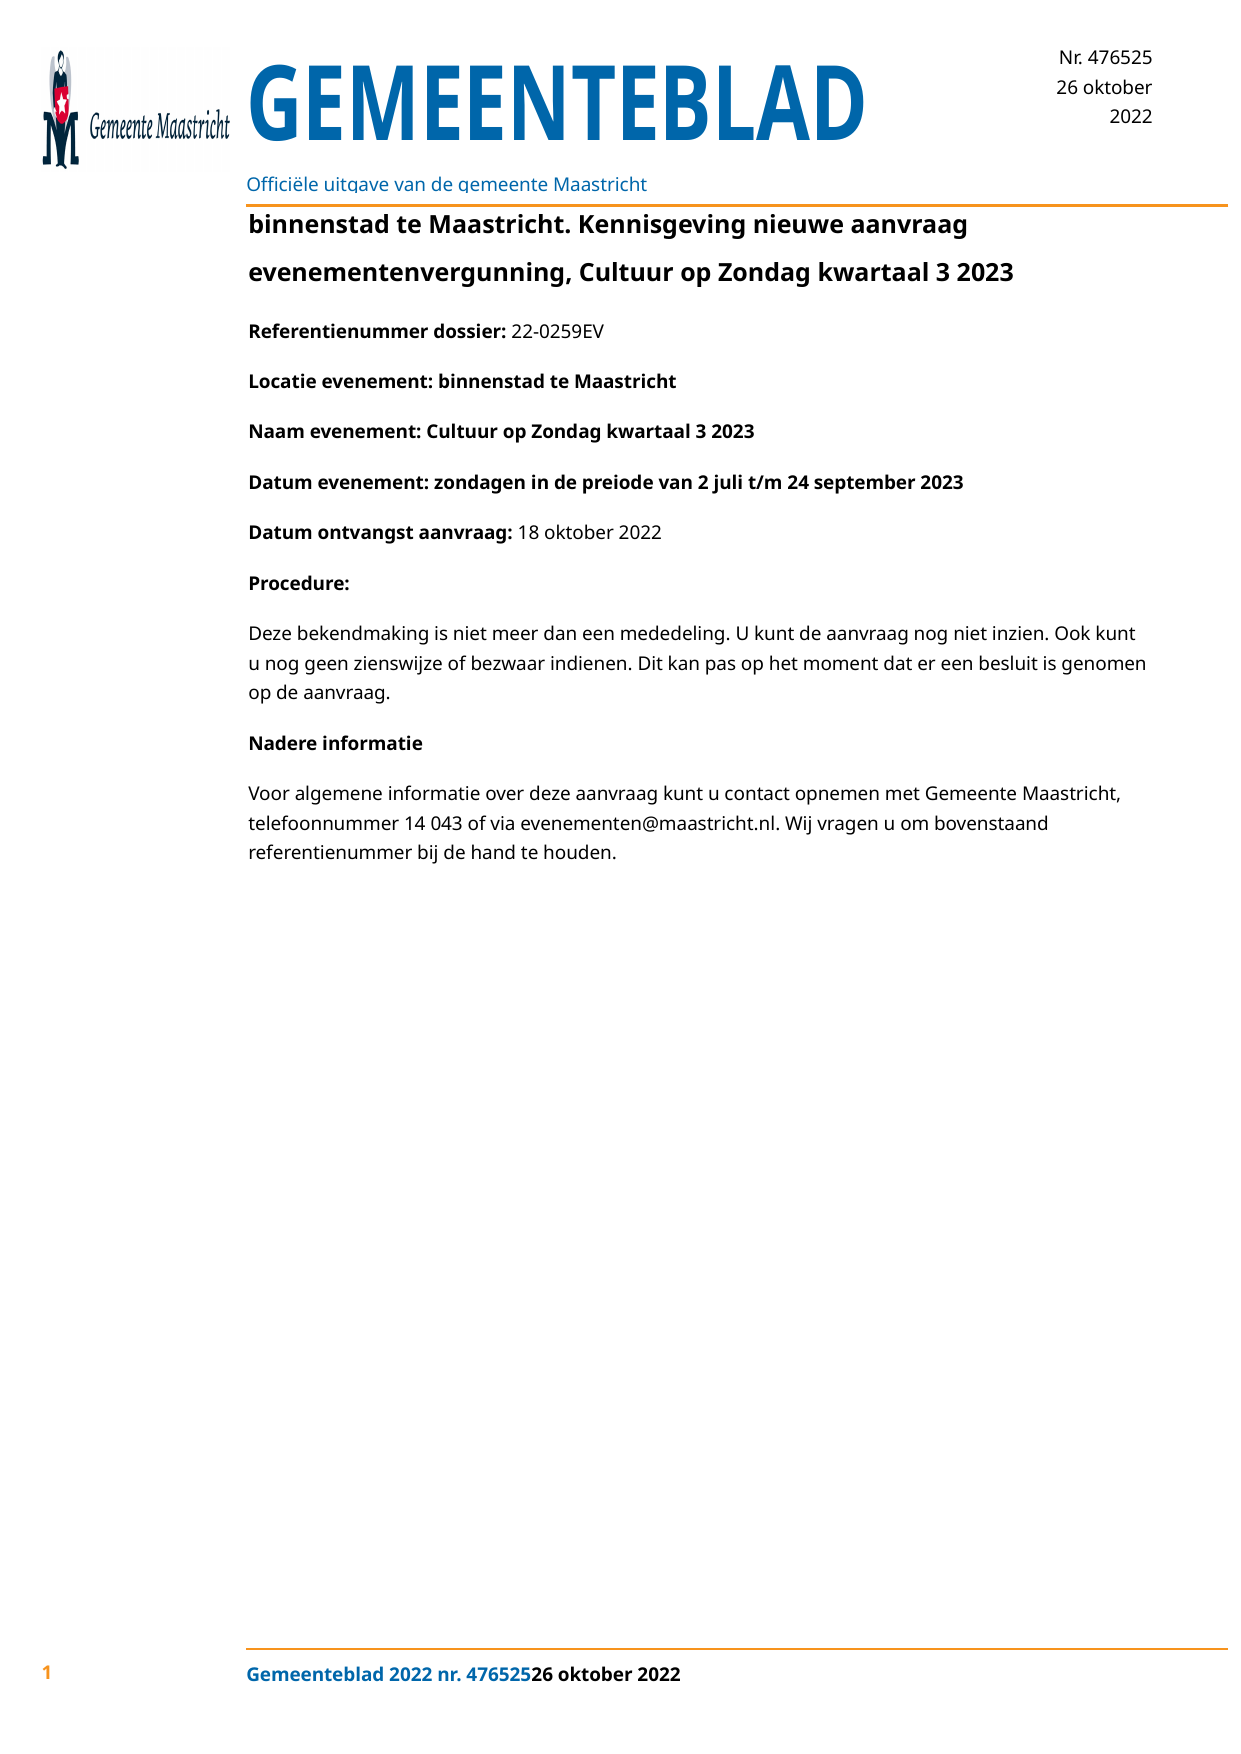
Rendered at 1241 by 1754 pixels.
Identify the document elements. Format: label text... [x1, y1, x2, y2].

text binnenstad te Maastricht. Kennisgeving nieuwe aanvraag evenementenvergunning, Cultuur op Zondag kwartaal 3 2023 [248, 207, 1152, 288]
text Voor algemene informatie over deze aanvraag kunt u contact opnemen met Gemeente Maastricht, telefoonnummer 14 043 of via evenementen@maastricht.nl. Wij vragen u om bovenstaand referentienummer bij de hand te houden. [248, 780, 1152, 865]
text Referentienummer dossier: 22-0259EV [248, 318, 1152, 344]
text Datum evenement: zondagen in de preiode van 2 juli t/m 24 september 2023 [248, 469, 1152, 495]
picture [41, 47, 231, 172]
text Naam evenement: Cultuur op Zondag kwartaal 3 2023 [248, 419, 1152, 444]
text Locatie evenement: binnenstad te Maastricht [248, 368, 1152, 394]
text Deze bekendmaking is niet meer dan een mededeling. U kunt de aanvraag nog niet inzien. Ook kunt u nog geen zienswijze of bezwaar indienen. Dit kan pas op het moment dat er een besluit is genomen op de aanvraag. [248, 620, 1152, 705]
text Procedure: [248, 570, 1152, 596]
text Datum ontvangst aanvraag: 18 oktober 2022 [248, 519, 1152, 545]
text Nadere informatie [248, 730, 1152, 756]
